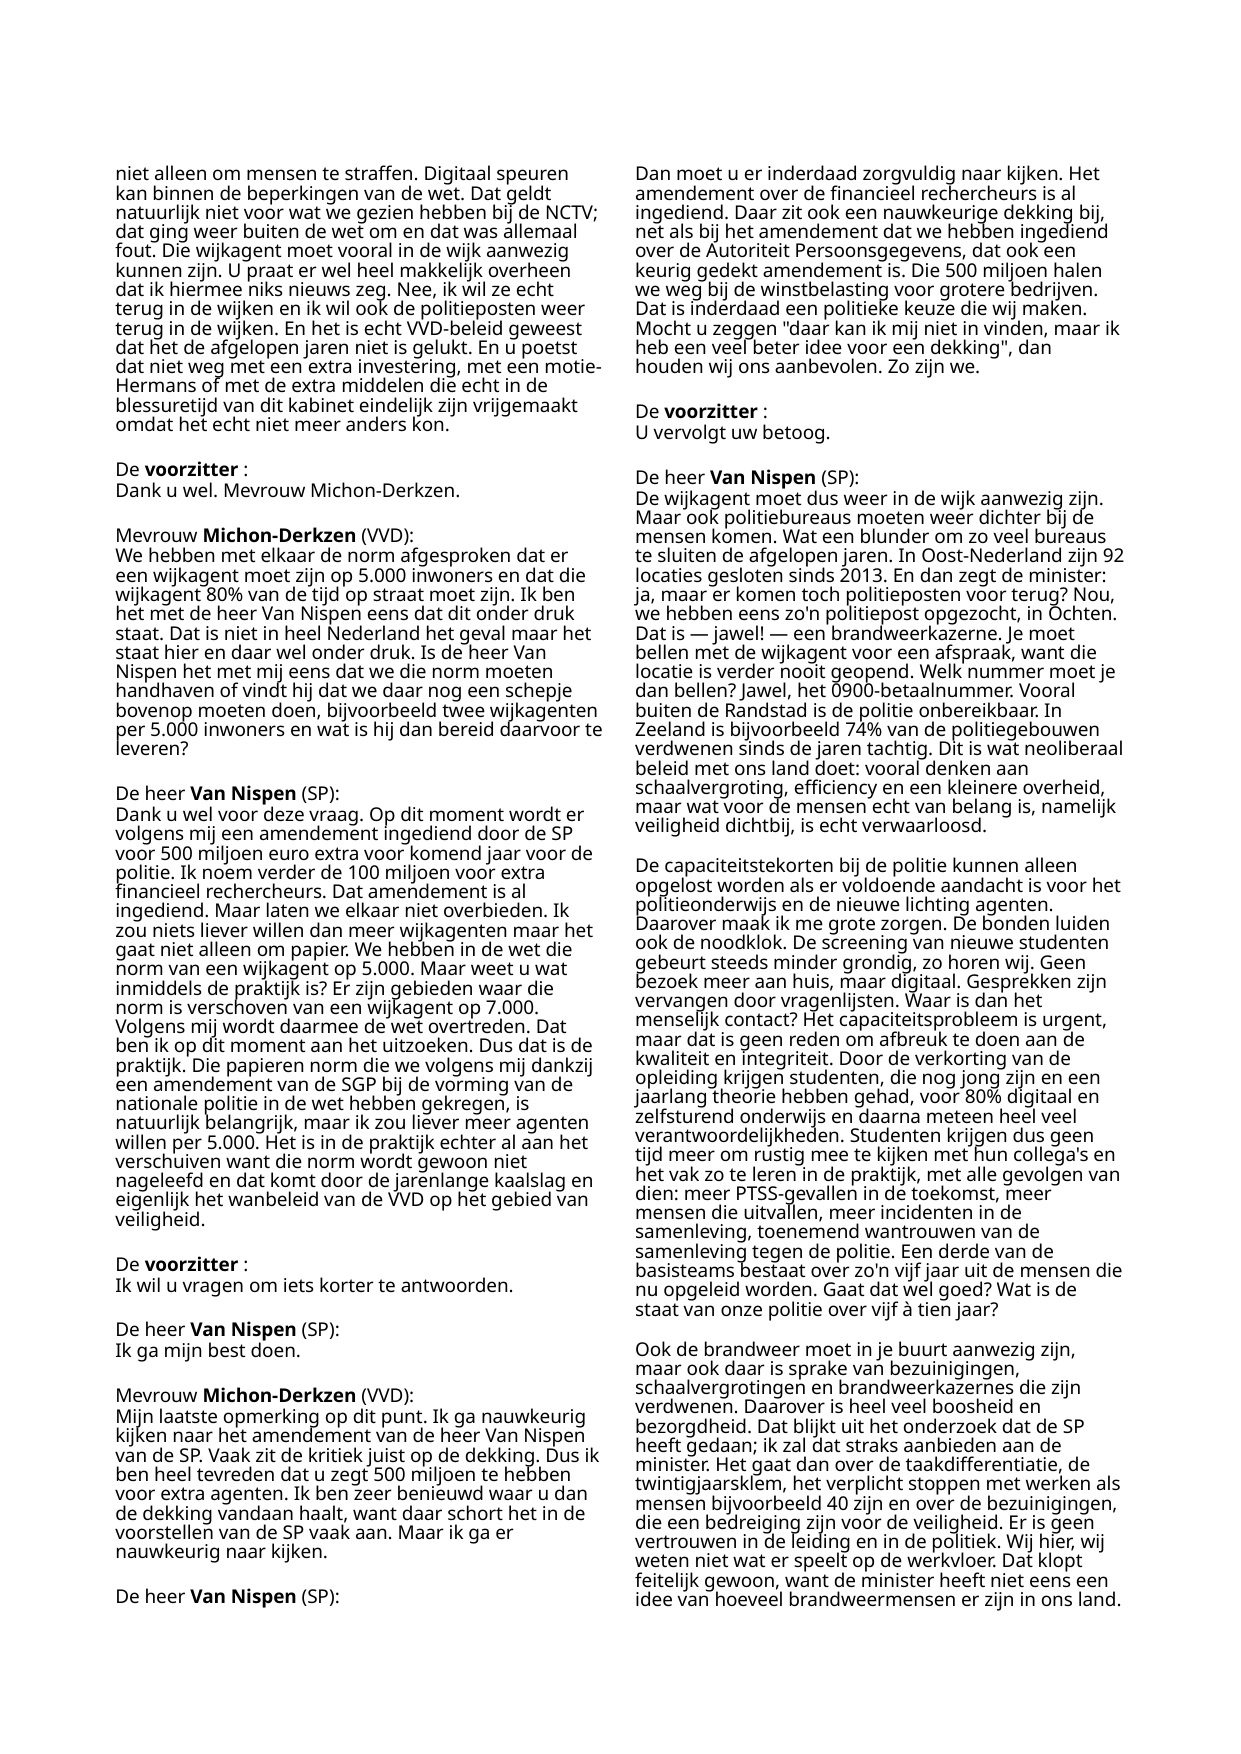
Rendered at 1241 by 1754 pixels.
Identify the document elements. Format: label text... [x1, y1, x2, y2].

text Mijn laatste opmerking op dit punt. Ik ga nauwkeurig kijken naar het amendement van de heer Van Nispen van de SP. Vaak zit de kritiek juist op de dekking. Dus ik ben heel tevreden dat u zegt 500 miljoen te hebben voor extra agenten. Ik ben zeer benieuwd waar u dan de dekking vandaan haalt, want daar schort het in de voorstellen van de SP vaak aan. Maar ik ga er nauwkeurig naar kijken. [115, 1408, 605, 1562]
text niet alleen om mensen te straffen. Digitaal speuren kan binnen de beperkingen van de wet. Dat geldt natuurlijk niet voor wat we gezien hebben bij de NCTV; dat ging weer buiten de wet om en dat was allemaal fout. Die wijkagent moet vooral in de wijk aanwezig kunnen zijn. U praat er wel heel makkelijk overheen dat ik hiermee niks nieuws zeg. Nee, ik wil ze echt terug in de wijken en ik wil ook de politieposten weer terug in de wijken. En het is echt VVD-beleid geweest dat het de afgelopen jaren niet is gelukt. En u poetst dat niet weg met een extra investering, met een motie-Hermans of met de extra middelen die echt in de blessuretijd van dit kabinet eindelijk zijn vrijgemaakt omdat het echt niet meer anders kon. [115, 165, 605, 435]
text Ik wil u vragen om iets korter te antwoorden. [115, 1277, 605, 1296]
text De voorzitter : [115, 456, 605, 482]
text Dank u wel. Mevrouw Michon-Derkzen. [115, 482, 605, 501]
text De heer Van Nispen (SP): [115, 1317, 605, 1342]
text U vervolgt uw betoog. [635, 424, 1125, 443]
text Dan moet u er inderdaad zorgvuldig naar kijken. Het amendement over de financieel rechercheurs is al ingediend. Daar zit ook een nauwkeurige dekking bij, net als bij het amendement dat we hebben ingediend over de Autoriteit Persoonsgegevens, dat ook een keurig gedekt amendement is. Die 500 miljoen halen we weg bij de winstbelasting voor grotere bedrijven. Dat is inderdaad een politieke keuze die wij maken. Mocht u zeggen "daar kan ik mij niet in vinden, maar ik heb een veel beter idee voor een dekking", dan houden wij ons aanbevolen. Zo zijn we. [635, 165, 1125, 377]
text De capaciteitstekorten bij de politie kunnen alleen opgelost worden als er voldoende aandacht is voor het politieonderwijs en de nieuwe lichting agenten. Daarover maak ik me grote zorgen. De bonden luiden ook de noodklok. De screening van nieuwe studenten gebeurt steeds minder grondig, zo horen wij. Geen bezoek meer aan huis, maar digitaal. Gesprekken zijn vervangen door vragenlijsten. Waar is dan het menselijk contact? Het capaciteitsprobleem is urgent, maar dat is geen reden om afbreuk te doen aan de kwaliteit en integriteit. Door de verkorting van de opleiding krijgen studenten, die nog jong zijn en een jaarlang theorie hebben gehad, voor 80% digitaal en zelfsturend onderwijs en daarna meteen heel veel verantwoordelijkheden. Studenten krijgen dus geen tijd meer om rustig mee te kijken met hun collega's en het vak zo te leren in de praktijk, met alle gevolgen van dien: meer PTSS-gevallen in de toekomst, meer mensen die uitvallen, meer incidenten in de samenleving, toenemend wantrouwen van de samenleving tegen de politie. Een derde van de basisteams bestaat over zo'n vijf jaar uit de mensen die nu opgeleid worden. Gaat dat wel goed? Wat is de staat van onze politie over vijf à tien jaar? [635, 857, 1125, 1320]
text De heer Van Nispen (SP): [115, 1583, 605, 1609]
text Mevrouw Michon-Derkzen (VVD): [115, 1382, 605, 1408]
text De heer Van Nispen (SP): [115, 780, 605, 806]
text Mevrouw Michon-Derkzen (VVD): [115, 522, 605, 547]
text Ik ga mijn best doen. [115, 1342, 605, 1362]
text De voorzitter : [115, 1251, 605, 1277]
text We hebben met elkaar de norm afgesproken dat er een wijkagent moet zijn op 5.000 inwoners en dat die wijkagent 80% van de tijd op straat moet zijn. Ik ben het met de heer Van Nispen eens dat dit onder druk staat. Dat is niet in heel Nederland het geval maar het staat hier en daar wel onder druk. Is de heer Van Nispen het met mij eens dat we die norm moeten handhaven of vindt hij dat we daar nog een schepje bovenop moeten doen, bijvoorbeeld twee wijkagenten per 5.000 inwoners en wat is hij dan bereid daarvoor te leveren? [115, 547, 605, 759]
text De voorzitter : [635, 398, 1125, 424]
text De heer Van Nispen (SP): [635, 464, 1125, 490]
text Dank u wel voor deze vraag. Op dit moment wordt er volgens mij een amendement ingediend door de SP voor 500 miljoen euro extra voor komend jaar voor de politie. Ik noem verder de 100 miljoen voor extra financieel rechercheurs. Dat amendement is al ingediend. Maar laten we elkaar niet overbieden. Ik zou niets liever willen dan meer wijkagenten maar het gaat niet alleen om papier. We hebben in de wet die norm van een wijkagent op 5.000. Maar weet u wat inmiddels de praktijk is? Er zijn gebieden waar die norm is verschoven van een wijkagent op 7.000. Volgens mij wordt daarmee de wet overtreden. Dat ben ik op dit moment aan het uitzoeken. Dus dat is de praktijk. Die papieren norm die we volgens mij dankzij een amendement van de SGP bij de vorming van de nationale politie in de wet hebben gekregen, is natuurlijk belangrijk, maar ik zou liever meer agenten willen per 5.000. Het is in de praktijk echter al aan het verschuiven want die norm wordt gewoon niet nageleefd en dat komt door de jarenlange kaalslag en eigenlijk het wanbeleid van de VVD op het gebied van veiligheid. [115, 806, 605, 1230]
text De wijkagent moet dus weer in de wijk aanwezig zijn. Maar ook politiebureaus moeten weer dichter bij de mensen komen. Wat een blunder om zo veel bureaus te sluiten de afgelopen jaren. In Oost-Nederland zijn 92 locaties gesloten sinds 2013. En dan zegt de minister: ja, maar er komen toch politieposten voor terug? Nou, we hebben eens zo'n politiepost opgezocht, in Ochten. Dat is — jawel! — een brandweerkazerne. Je moet bellen met de wijkagent voor een afspraak, want die locatie is verder nooit geopend. Welk nummer moet je dan bellen? Jawel, het 0900-betaalnummer. Vooral buiten de Randstad is de politie onbereikbaar. In Zeeland is bijvoorbeeld 74% van de politiegebouwen verdwenen sinds de jaren tachtig. Dit is wat neoliberaal beleid met ons land doet: vooral denken aan schaalvergroting, efficiency en een kleinere overheid, maar wat voor de mensen echt van belang is, namelijk veiligheid dichtbij, is echt verwaarloosd. [635, 490, 1125, 837]
text Ook de brandweer moet in je buurt aanwezig zijn, maar ook daar is sprake van bezuinigingen, schaalvergrotingen en brandweerkazernes die zijn verdwenen. Daarover is heel veel boosheid en bezorgdheid. Dat blijkt uit het onderzoek dat de SP heeft gedaan; ik zal dat straks aanbieden aan de minister. Het gaat dan over de taakdifferentiatie, de twintigjaarsklem, het verplicht stoppen met werken als mensen bijvoorbeeld 40 zijn en over de bezuinigingen, die een bedreiging zijn voor de veiligheid. Er is geen vertrouwen in de leiding en in de politiek. Wij hier, wij weten niet wat er speelt op de werkvloer. Dat klopt feitelijk gewoon, want de minister heeft niet eens een idee van hoeveel brandweermensen er zijn in ons land. [635, 1341, 1125, 1610]
